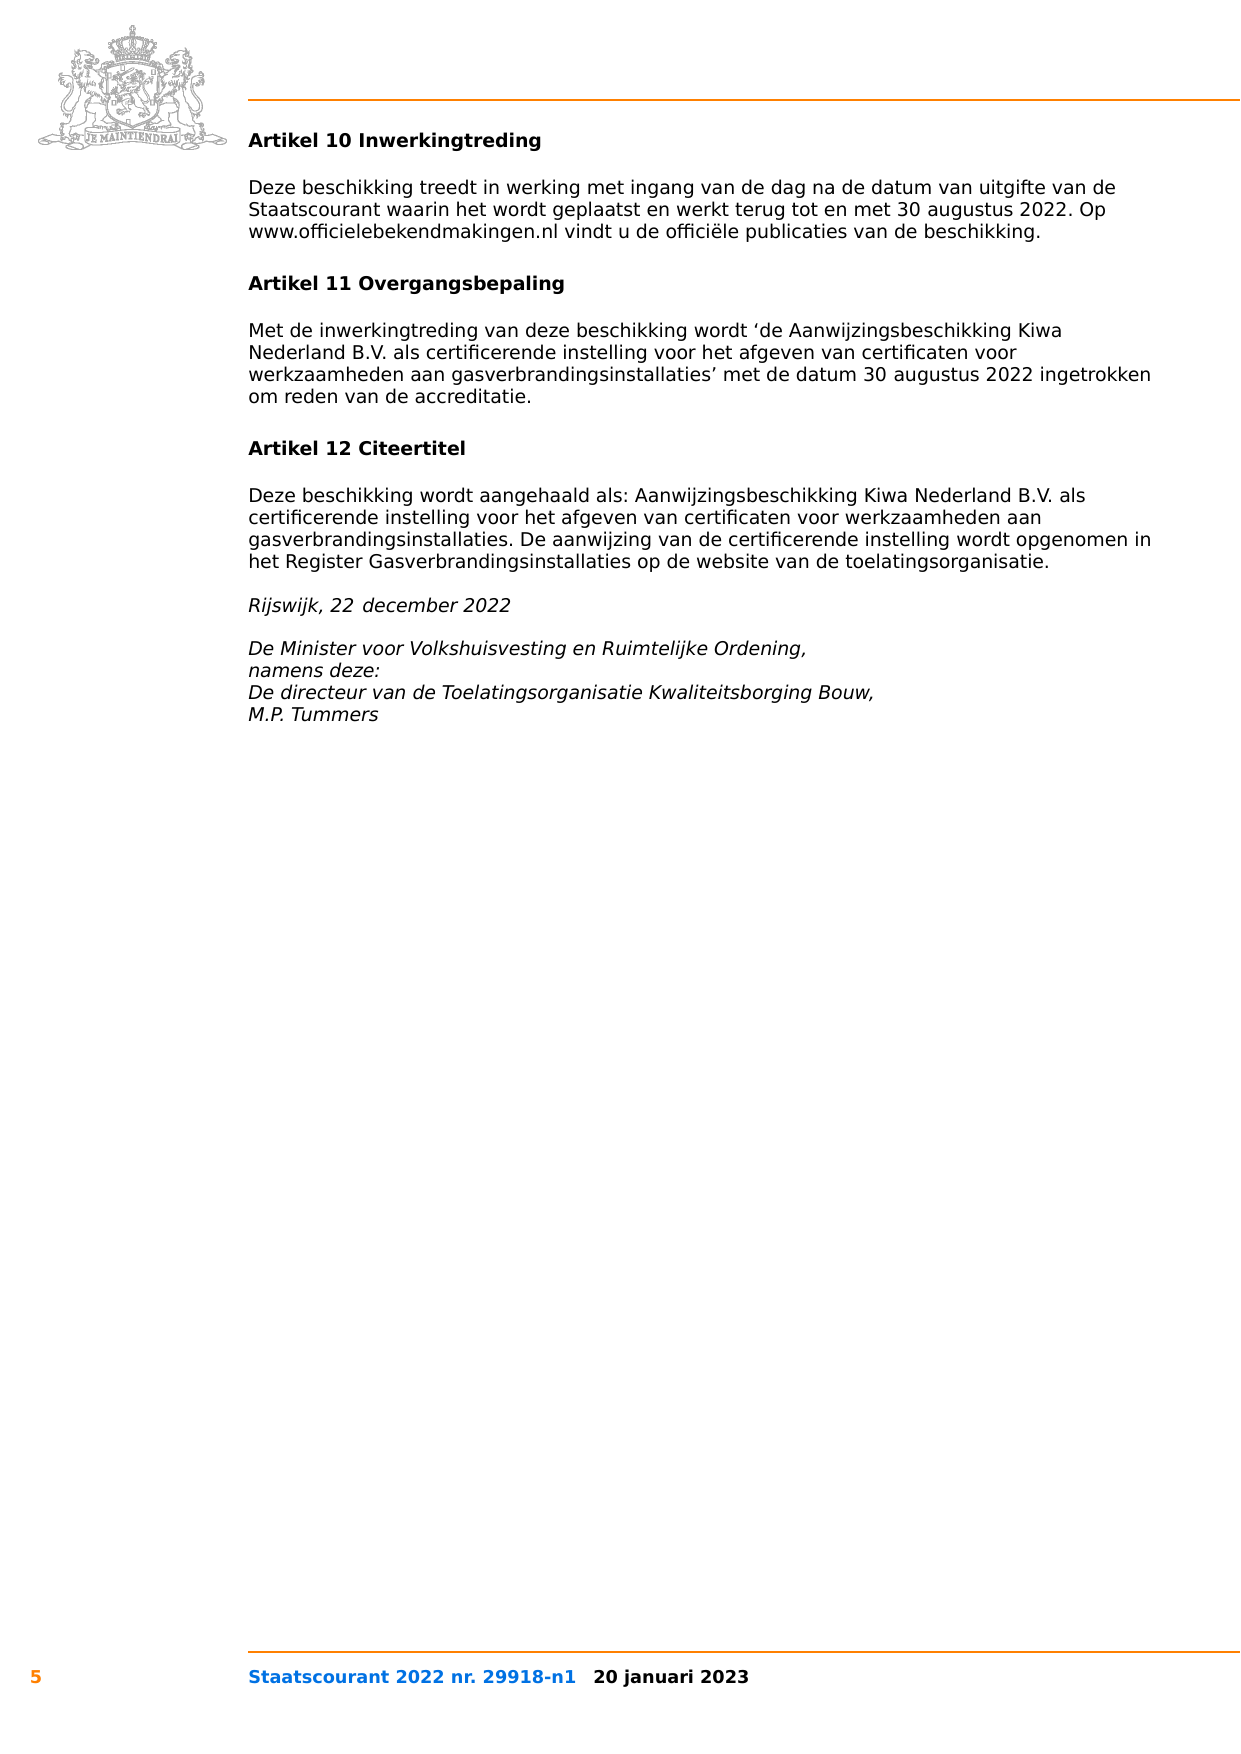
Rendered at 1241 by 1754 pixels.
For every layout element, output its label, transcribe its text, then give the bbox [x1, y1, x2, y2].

text Deze beschikking wordt aangehaald als: Aanwijzingsbeschikking Kiwa Nederland B.V. als certificerende instelling voor het afgeven van certificaten voor werkzaamheden aan gasverbrandingsinstallaties. De aanwijzing van de certificerende instelling wordt opgenomen in het Register Gasverbrandingsinstallaties op de website van de toelatingsorganisatie. [248, 485, 1163, 573]
subtitle Artikel 12 Citeertitel [248, 438, 1163, 460]
text De Minister voor Volkshuisvesting en Ruimtelijke Ordening, namens deze: De directeur van de Toelatingsorganisatie Kwaliteitsborging Bouw, M.P. Tummers [248, 638, 1163, 726]
text Deze beschikking treedt in werking met ingang van de dag na de datum van uitgifte van de Staatscourant waarin het wordt geplaatst en werkt terug tot en met 30 augustus 2022. Op www.officielebekendmakingen.nl vindt u de officiële publicaties van de beschikking. [248, 177, 1163, 243]
picture [38, 25, 227, 150]
text Met de inwerkingtreding van deze beschikking wordt ‘de Aanwijzingsbeschikking Kiwa Nederland B.V. als certificerende instelling voor het afgeven van certificaten voor werkzaamheden aan gasverbrandingsinstallaties’ met de datum 30 augustus 2022 ingetrokken om reden van de accreditatie. [248, 320, 1163, 408]
subtitle Artikel 10 Inwerkingtreding [248, 130, 1163, 152]
text Rijswijk, 22 december 2022 [248, 594, 1163, 616]
subtitle Artikel 11 Overgangsbepaling [248, 273, 1163, 295]
